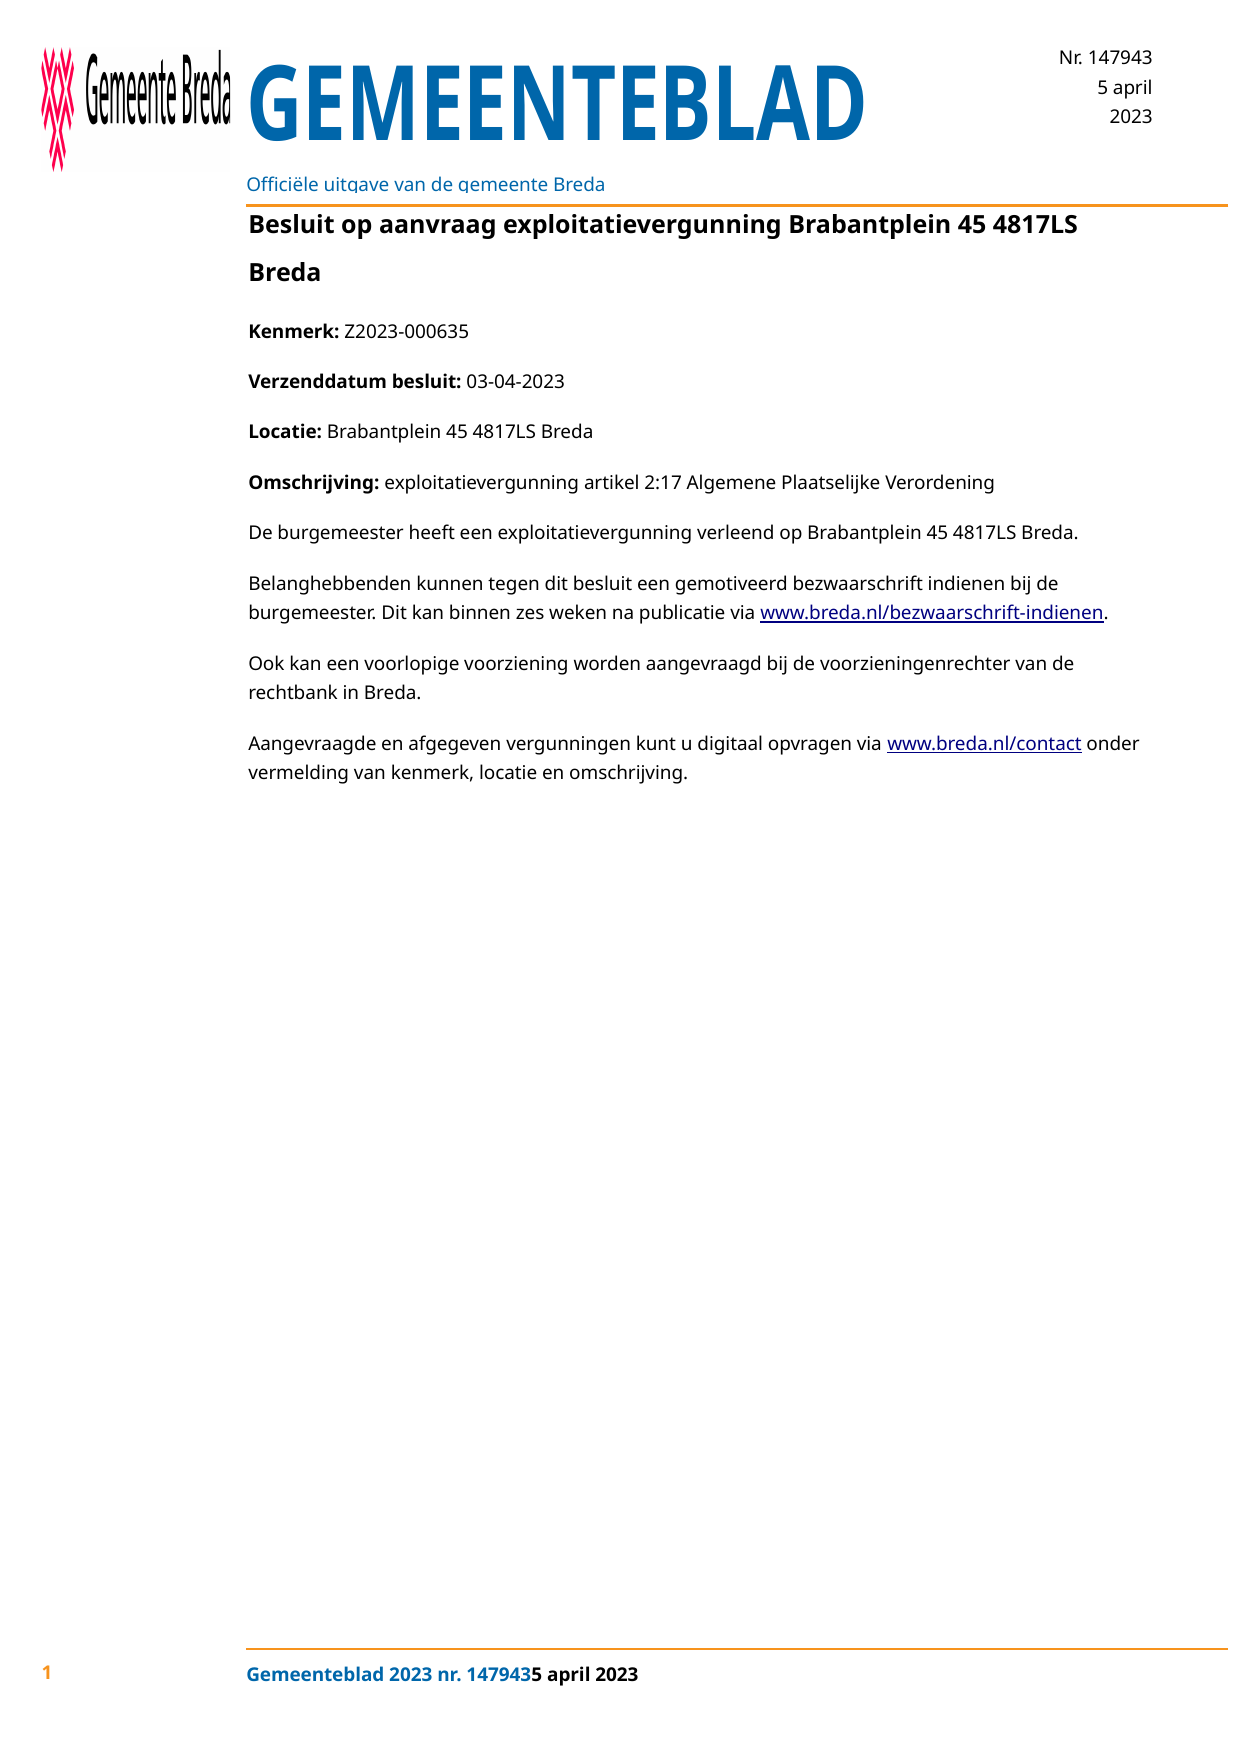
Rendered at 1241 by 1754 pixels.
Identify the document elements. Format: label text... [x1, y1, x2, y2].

text Locatie: Brabantplein 45 4817LS Breda [248, 419, 1152, 444]
text De burgemeester heeft een exploitatievergunning verleend op Brabantplein 45 4817LS Breda. [248, 519, 1152, 545]
text Verzenddatum besluit: 03-04-2023 [248, 368, 1152, 394]
text Besluit op aanvraag exploitatievergunning Brabantplein 45 4817LS Breda [248, 207, 1152, 288]
text Aangevraagde en afgegeven vergunningen kunt u digitaal opvragen via www.breda.nl/contact onder vermelding van kenmerk, locatie en omschrijving. [248, 730, 1152, 785]
text Belanghebbenden kunnen tegen dit besluit een gemotiveerd bezwaarschrift indienen bij de burgemeester. Dit kan binnen zes weken na publicatie via www.breda.nl/bezwaarschrift-indienen. [248, 570, 1152, 625]
text Ook kan een voorlopige voorziening worden aangevraagd bij de voorzieningenrechter van de rechtbank in Breda. [248, 650, 1152, 705]
text Omschrijving: exploitatievergunning artikel 2:17 Algemene Plaatselijke Verordening [248, 469, 1152, 495]
picture [41, 47, 231, 172]
text Kenmerk: Z2023-000635 [248, 318, 1152, 344]
